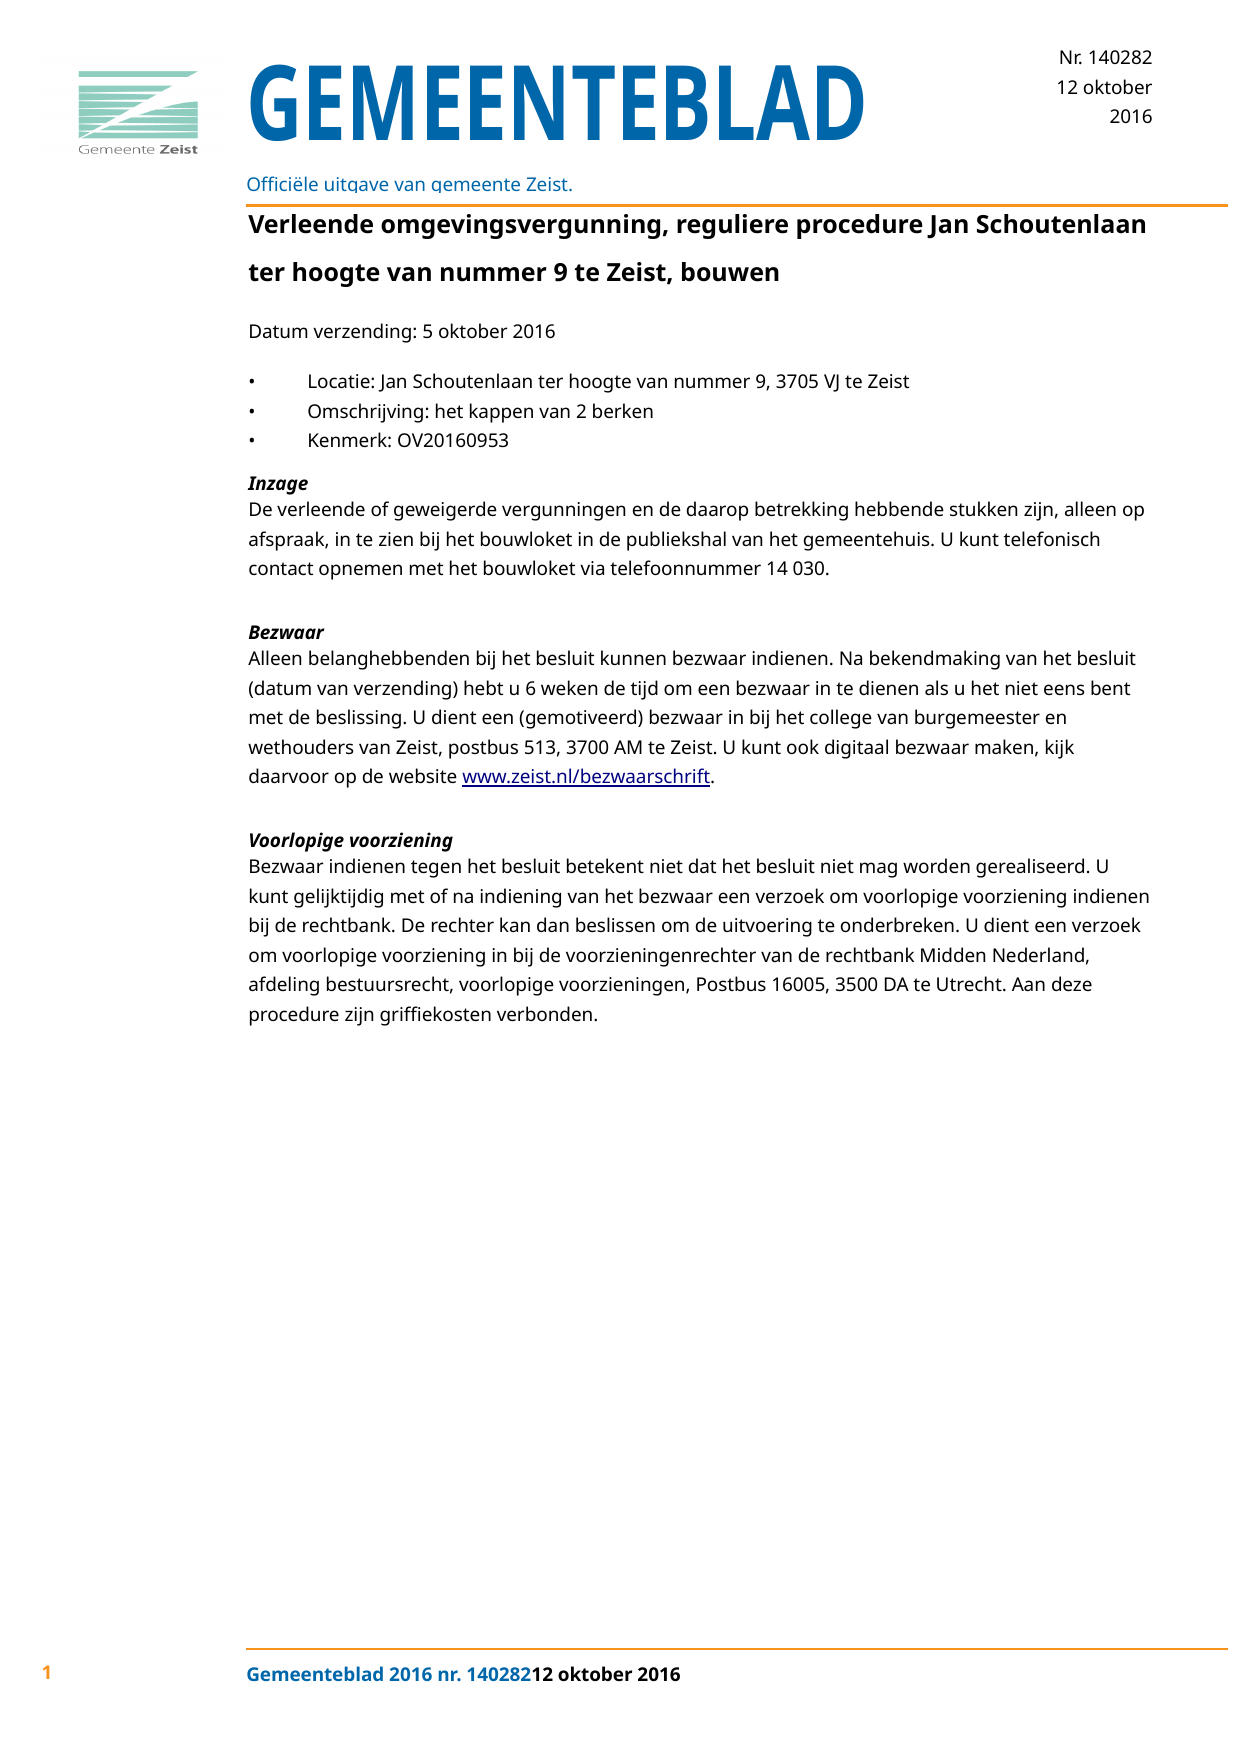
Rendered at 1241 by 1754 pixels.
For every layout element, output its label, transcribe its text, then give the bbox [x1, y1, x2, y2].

text Bezwaar indienen tegen het besluit betekent niet dat het besluit niet mag worden gerealiseerd. U kunt gelijktijdig met of na indiening van het bezwaar een verzoek om voorlopige voorziening indienen bij de rechtbank. De rechter kan dan beslissen om de uitvoering te onderbreken. U dient een verzoek om voorlopige voorziening in bij de voorzieningenrechter van de rechtbank Midden Nederland, afdeling bestuursrecht, voorlopige voorzieningen, Postbus 16005, 3500 DA te Utrecht. Aan deze procedure zijn griffiekosten verbonden. [248, 853, 1152, 1027]
picture [41, 47, 231, 172]
list Omschrijving: het kappen van 2 berken [248, 398, 1152, 424]
list Locatie: Jan Schoutenlaan ter hoogte van nummer 9, 3705 VJ te Zeist [248, 368, 1152, 394]
text Bezwaar [248, 619, 1152, 645]
list Kenmerk: OV20160953 [248, 427, 1152, 453]
text Datum verzending: 5 oktober 2016 [248, 318, 1152, 344]
text De verleende of geweigerde vergunningen en de daarop betrekking hebbende stukken zijn, alleen op afspraak, in te zien bij het bouwloket in de publiekshal van het gemeentehuis. U kunt telefonisch contact opnemen met het bouwloket via telefoonnummer 14 030. [248, 496, 1152, 581]
text Alleen belanghebbenden bij het besluit kunnen bezwaar indienen. Na bekendmaking van het besluit (datum van verzending) hebt u 6 weken de tijd om een bezwaar in te dienen als u het niet eens bent met de beslissing. U dient een (gemotiveerd) bezwaar in bij het college van burgemeester en wethouders van Zeist, postbus 513, 3700 AM te Zeist. U kunt ook digitaal bezwaar maken, kijk daarvoor op de website www.zeist.nl/bezwaarschrift. [248, 645, 1152, 789]
text Verleende omgevingsvergunning, reguliere procedure Jan Schoutenlaan ter hoogte van nummer 9 te Zeist, bouwen [248, 207, 1152, 288]
text Voorlopige voorziening [248, 827, 1152, 853]
text Inzage [248, 471, 1152, 496]
